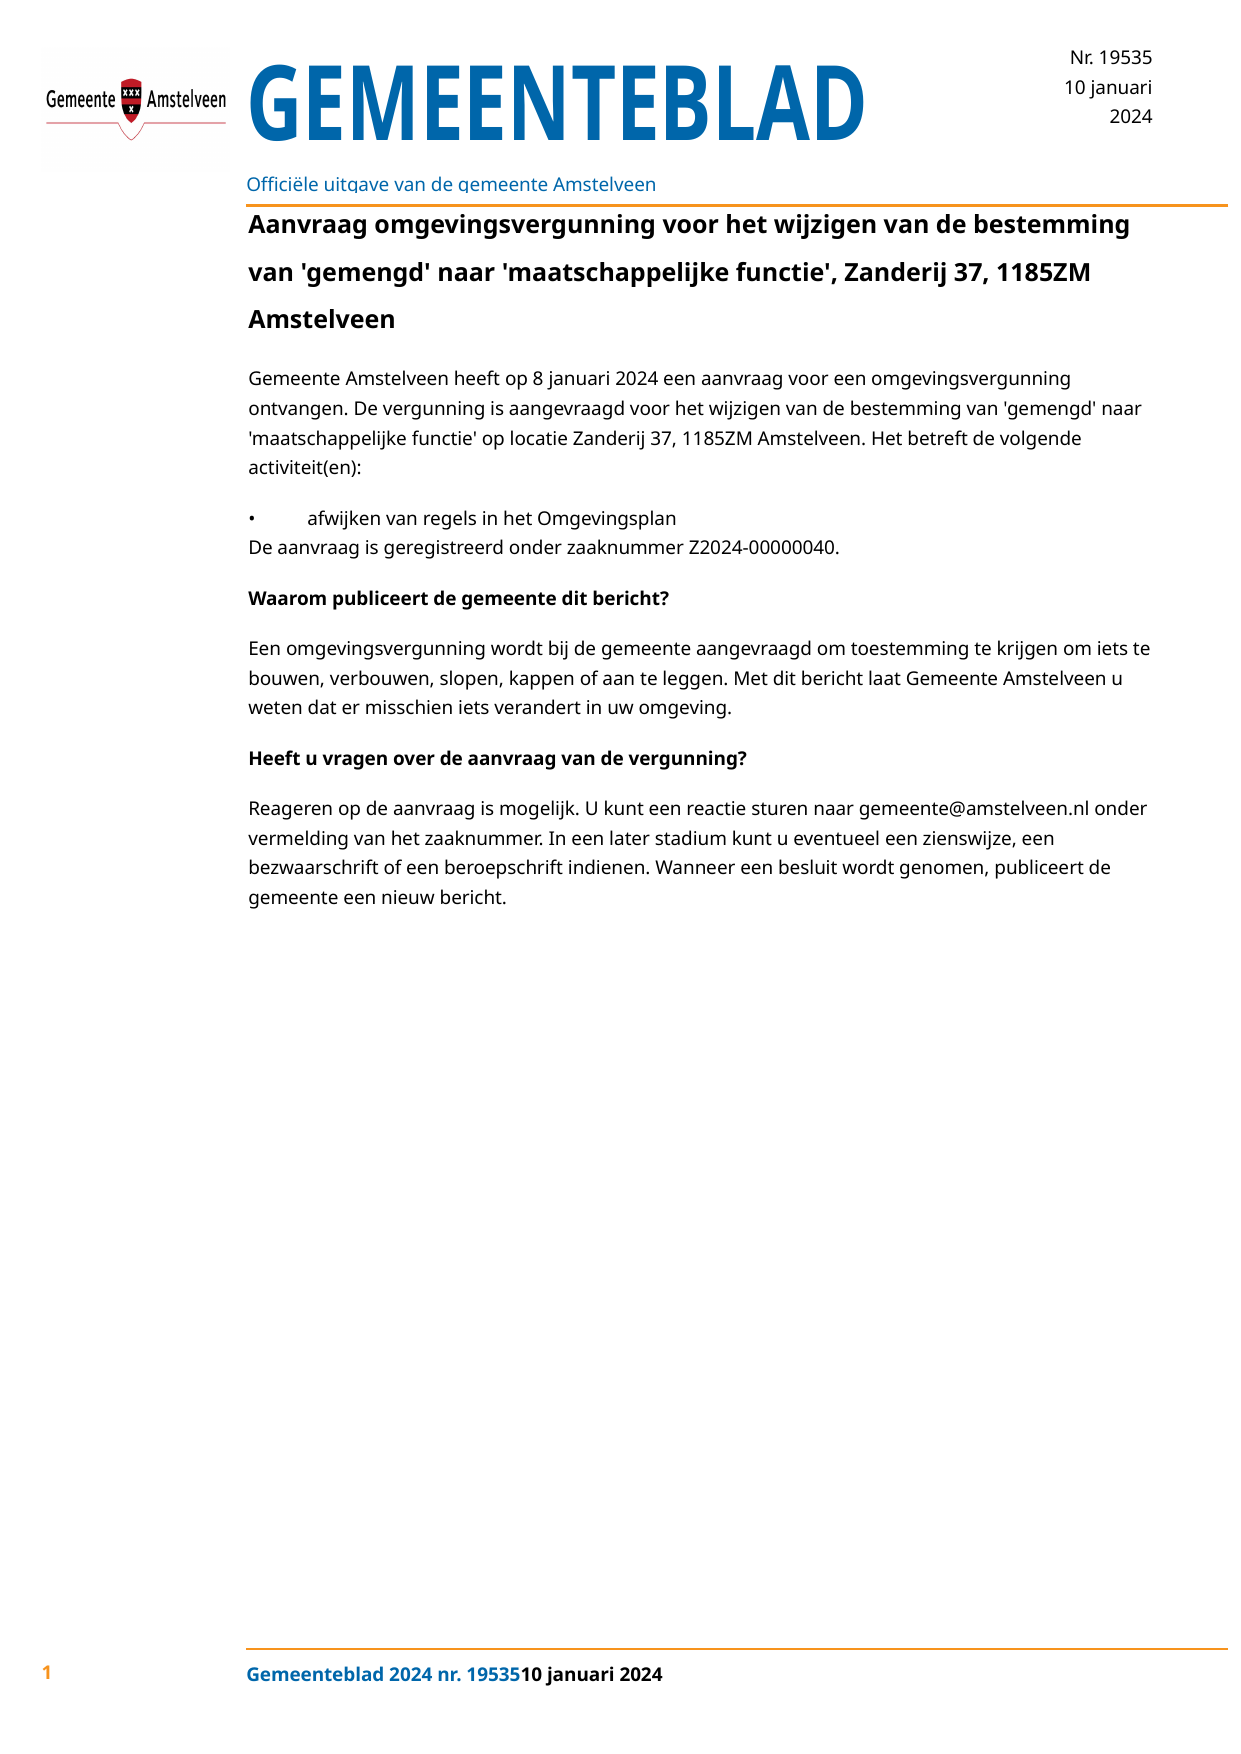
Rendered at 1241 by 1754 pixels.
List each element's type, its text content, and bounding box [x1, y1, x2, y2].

text Heeft u vragen over de aanvraag van de vergunning? [248, 745, 1152, 770]
text Een omgevingsvergunning wordt bij de gemeente aangevraagd om toestemming te krijgen om iets te bouwen, verbouwen, slopen, kappen of aan te leggen. Met dit bericht laat Gemeente Amstelveen u weten dat er misschien iets verandert in uw omgeving. [248, 635, 1152, 720]
list afwijken van regels in het Omgevingsplan [248, 505, 1152, 530]
text Aanvraag omgevingsvergunning voor het wijzigen van de bestemming van 'gemengd' naar 'maatschappelijke functie', Zanderij 37, 1185ZM Amstelveen [248, 207, 1152, 336]
text De aanvraag is geregistreerd onder zaaknummer Z2024-00000040. [248, 534, 1152, 560]
picture [41, 47, 231, 172]
text Waarom publiceert de gemeente dit bericht? [248, 585, 1152, 610]
text Gemeente Amstelveen heeft op 8 januari 2024 een aanvraag voor een omgevingsvergunning ontvangen. De vergunning is aangevraagd voor het wijzigen van de bestemming van 'gemengd' naar 'maatschappelijke functie' op locatie Zanderij 37, 1185ZM Amstelveen. Het betreft de volgende activiteit(en): [248, 366, 1152, 480]
text Reageren op de aanvraag is mogelijk. U kunt een reactie sturen naar gemeente@amstelveen.nl onder vermelding van het zaaknummer. In een later stadium kunt u eventueel een zienswijze, een bezwaarschrift of een beroepschrift indienen. Wanneer een besluit wordt genomen, publiceert de gemeente een nieuw bericht. [248, 795, 1152, 909]
